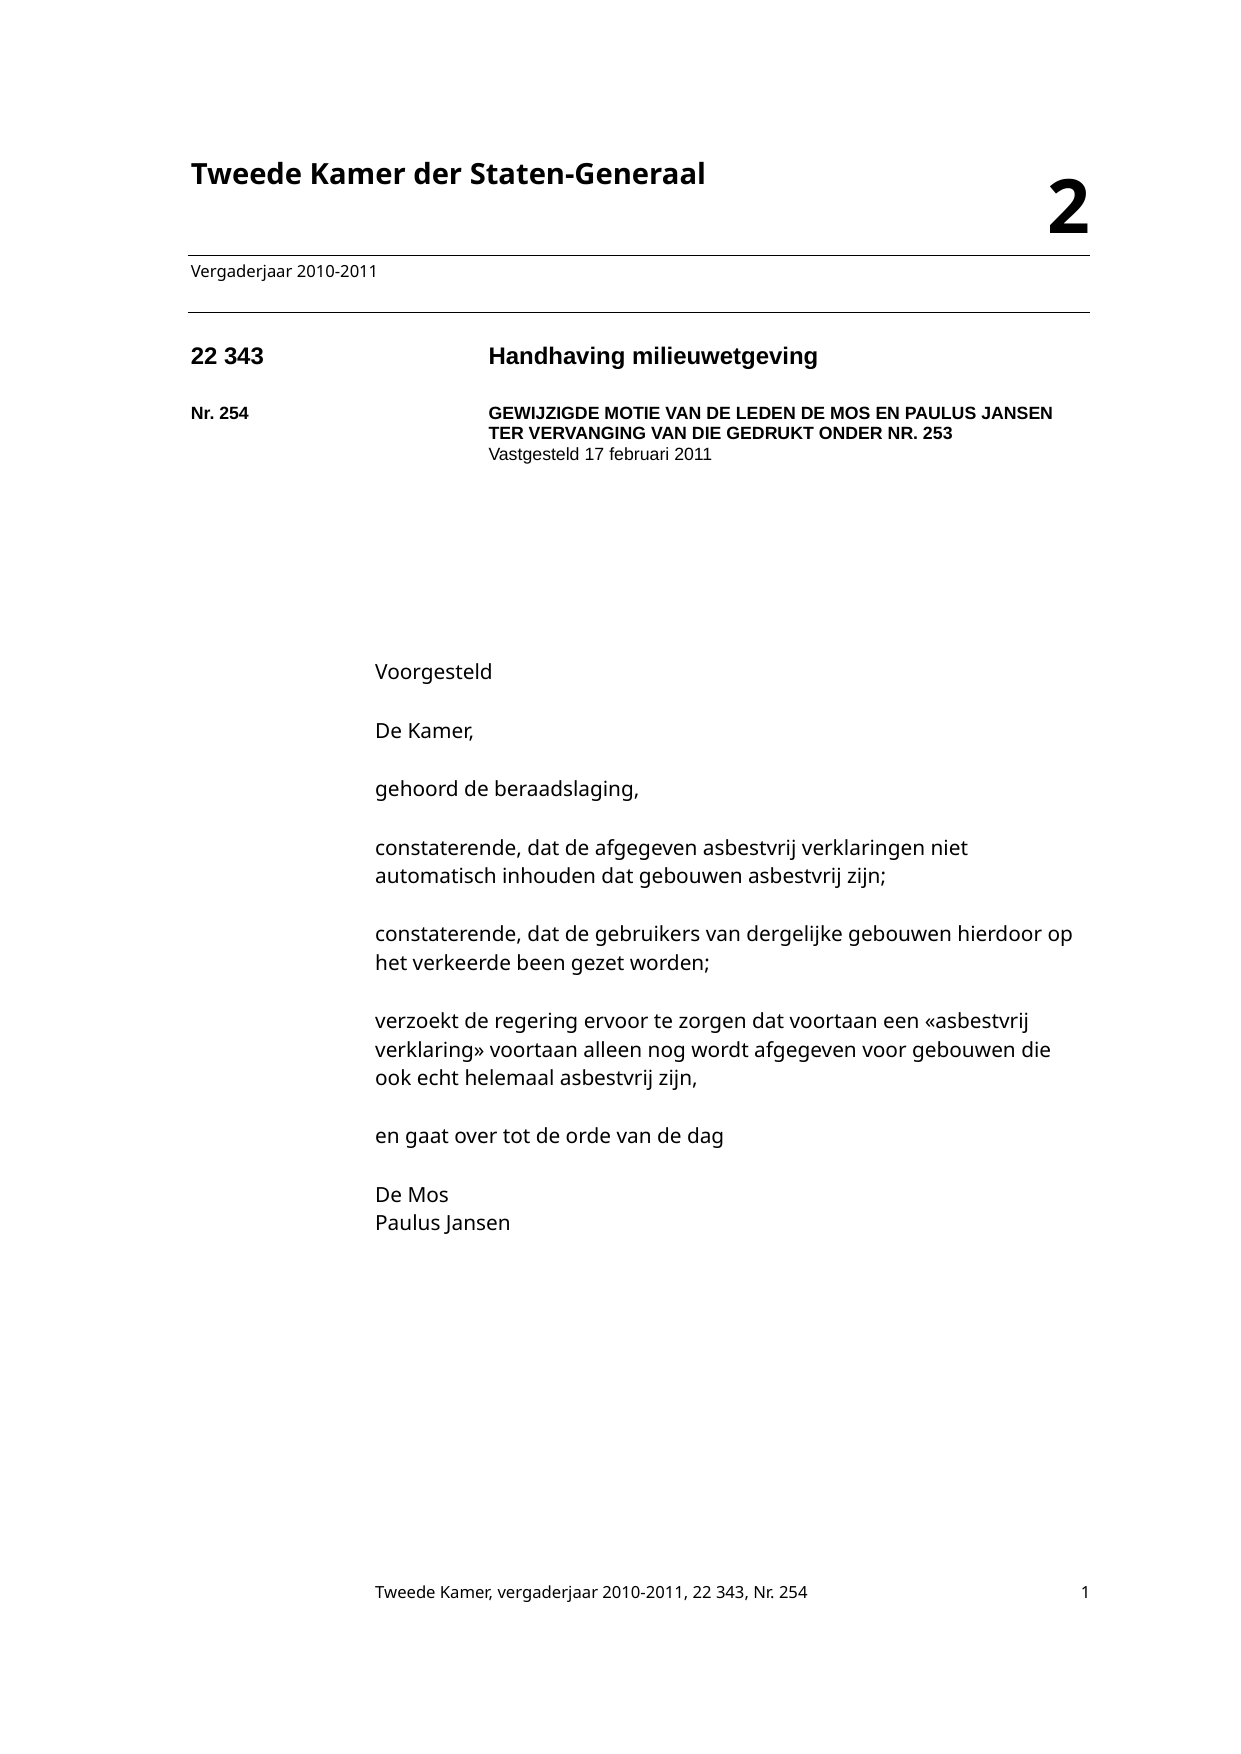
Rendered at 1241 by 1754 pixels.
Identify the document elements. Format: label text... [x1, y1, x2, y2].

text constaterende, dat de afgegeven asbestvrij verklaringen niet automatisch inhouden dat gebouwen asbestvrij zijn; [375, 833, 1090, 889]
table_cell 22 343 [188, 339, 485, 399]
table_cell [485, 313, 1090, 339]
text De Kamer, [375, 716, 1090, 744]
table_cell GEWIJZIGDE MOTIE VAN DE LEDEN DE MOS EN PAULUS JANSEN TER VERVANGING VAN DIE GEDRUKT ONDER NR. 253 Vastgesteld 17 februari 2011 [485, 399, 1090, 539]
table_cell [485, 256, 1090, 312]
table_cell Vergaderjaar 2010-2011 [188, 256, 485, 312]
text Voorgesteld [375, 657, 1090, 686]
text De Mos [375, 1180, 1090, 1208]
text gehoord de beraadslaging, [375, 774, 1090, 803]
text verzoekt de regering ervoor te zorgen dat voortaan een «asbestvrij verklaring» voortaan alleen nog wordt afgegeven voor gebouwen die ook echt helemaal asbestvrij zijn, [375, 1006, 1090, 1092]
table_header 2 [910, 150, 1090, 255]
text en gaat over tot de orde van de dag [375, 1122, 1090, 1150]
text Paulus Jansen [375, 1208, 1090, 1237]
table_cell [188, 313, 485, 339]
table_header Tweede Kamer der Staten-Generaal [188, 150, 909, 255]
table_cell Handhaving milieuwetgeving [485, 339, 1090, 399]
table_cell Nr. 254 [188, 399, 485, 539]
text constaterende, dat de gebruikers van dergelijke gebouwen hierdoor op het verkeerde been gezet worden; [375, 919, 1090, 976]
